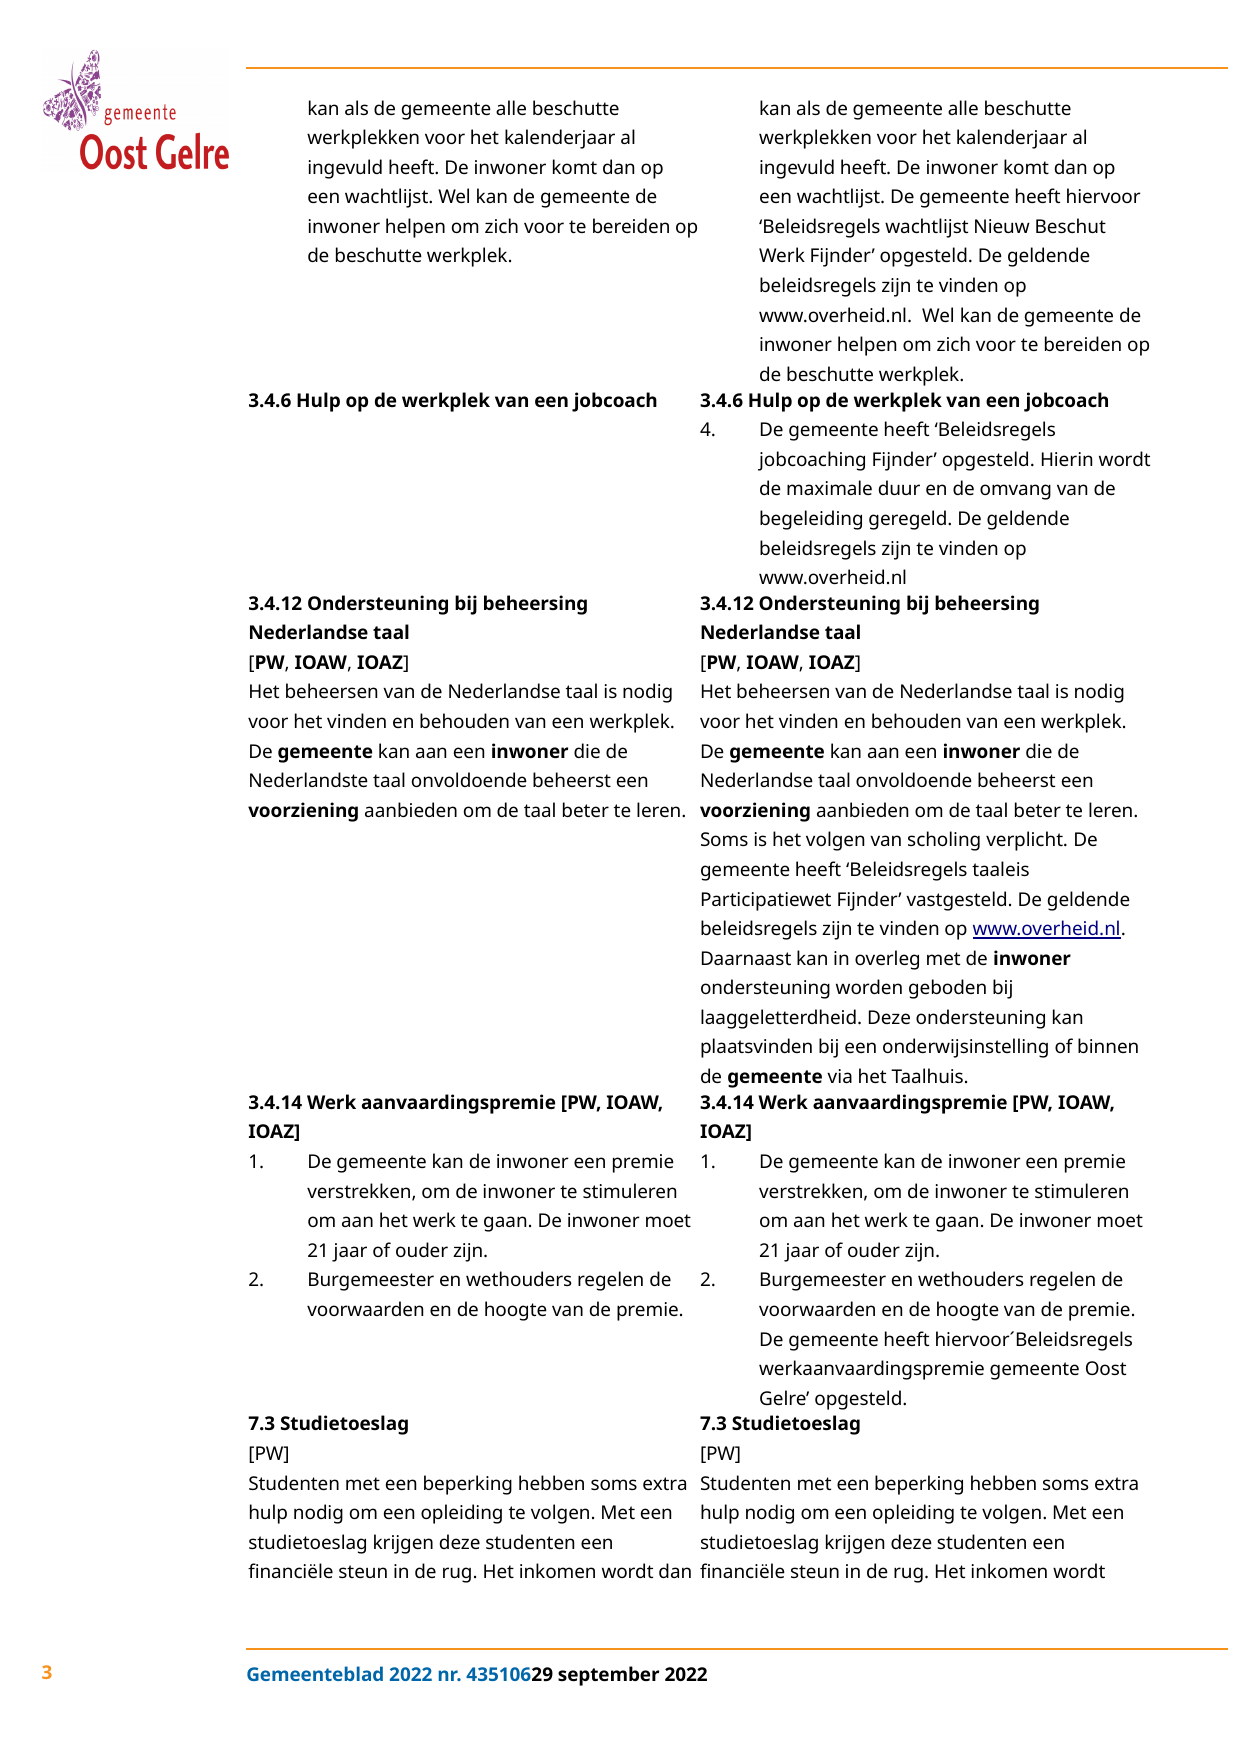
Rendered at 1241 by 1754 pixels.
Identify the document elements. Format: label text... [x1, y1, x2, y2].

table_cell 3.4.6 Hulp op de werkplek van een jobcoach De gemeente heeft ‘Beleidsregels jobcoaching Fijnder’ opgesteld. Hierin wordt de maximale duur en de omvang van de begeleiding geregeld. De geldende beleidsregels zijn te vinden op www.overheid.nl [700, 387, 1152, 590]
table_cell kan als de gemeente alle beschutte werkplekken voor het kalenderjaar al ingevuld heeft. De inwoner komt dan op een wachtlijst. De gemeente heeft hiervoor ‘Beleidsregels wachtlijst Nieuw Beschut Werk Fijnder’ opgesteld. De geldende beleidsregels zijn te vinden op www.overheid.nl. Wel kan de gemeente de inwoner helpen om zich voor te bereiden op de beschutte werkplek. [700, 95, 1152, 387]
table_cell 3.4.6 Hulp op de werkplek van een jobcoach [248, 387, 700, 590]
table_cell 3.4.14 Werk aanvaardingspremie [PW, IOAW, IOAZ] De gemeente kan de inwoner een premie verstrekken, om de inwoner te stimuleren om aan het werk te gaan. De inwoner moet 21 jaar of ouder zijn. Burgemeester en wethouders regelen de voorwaarden en de hoogte van de premie. [248, 1089, 700, 1411]
table_cell kan als de gemeente alle beschutte werkplekken voor het kalenderjaar al ingevuld heeft. De inwoner komt dan op een wachtlijst. Wel kan de gemeente de inwoner helpen om zich voor te bereiden op de beschutte werkplek. [248, 95, 700, 387]
table_cell 3.4.12 Ondersteuning bij beheersing Nederlandse taal [PW, IOAW, IOAZ] Het beheersen van de Nederlandse taal is nodig voor het vinden en behouden van een werkplek. De gemeente kan aan een inwoner die de Nederlandse taal onvoldoende beheerst een voorziening aanbieden om de taal beter te leren. Soms is het volgen van scholing verplicht. De gemeente heeft ‘Beleidsregels taaleis Participatiewet Fijnder’ vastgesteld. De geldende beleidsregels zijn te vinden op www.overheid.nl. Daarnaast kan in overleg met de inwoner ondersteuning worden geboden bij laaggeletterdheid. Deze ondersteuning kan plaatsvinden bij een onderwijsinstelling of binnen de gemeente via het Taalhuis. [700, 590, 1152, 1089]
picture [41, 47, 231, 172]
table_cell 3.4.14 Werk aanvaardingspremie [PW, IOAW, IOAZ] De gemeente kan de inwoner een premie verstrekken, om de inwoner te stimuleren om aan het werk te gaan. De inwoner moet 21 jaar of ouder zijn. Burgemeester en wethouders regelen de voorwaarden en de hoogte van de premie. De gemeente heeft hiervoor´Beleidsregels werkaanvaardingspremie gemeente Oost Gelre’ opgesteld. [700, 1089, 1152, 1411]
table_cell 3.4.12 Ondersteuning bij beheersing Nederlandse taal [PW, IOAW, IOAZ] Het beheersen van de Nederlandse taal is nodig voor het vinden en behouden van een werkplek. De gemeente kan aan een inwoner die de Nederlandste taal onvoldoende beheerst een voorziening aanbieden om de taal beter te leren. [248, 590, 700, 1089]
table_cell 7.3 Studietoeslag [PW] Studenten met een beperking hebben soms extra hulp nodig om een opleiding te volgen. Met een studietoeslag krijgen deze studenten een financiële steun in de rug. Het inkomen wordt [700, 1411, 1152, 1584]
table_cell 7.3 Studietoeslag [PW] Studenten met een beperking hebben soms extra hulp nodig om een opleiding te volgen. Met een studietoeslag krijgen deze studenten een financiële steun in de rug. Het inkomen wordt dan [248, 1411, 700, 1584]
